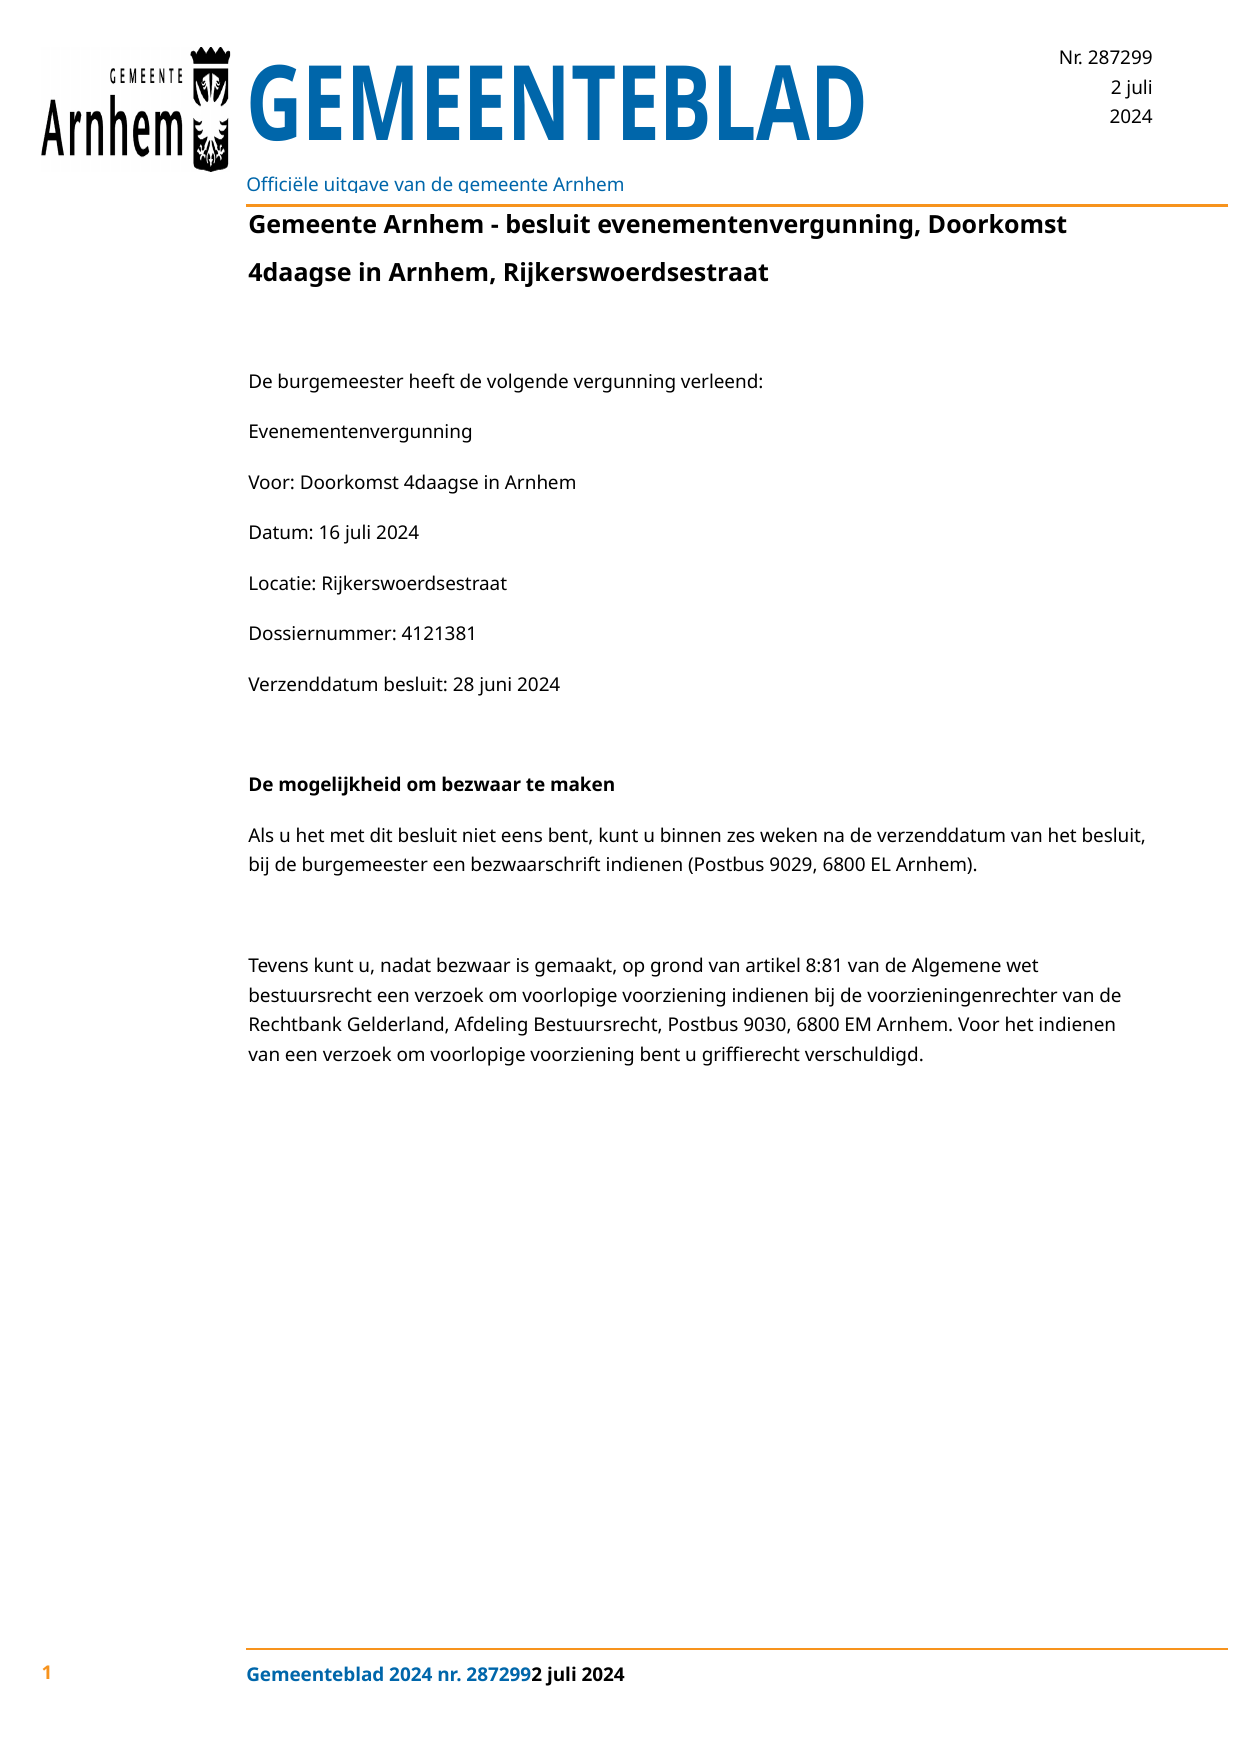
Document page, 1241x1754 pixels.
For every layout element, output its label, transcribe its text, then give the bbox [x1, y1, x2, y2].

text Verzenddatum besluit: 28 juni 2024 [248, 671, 1152, 697]
text De burgemeester heeft de volgende vergunning verleend: [248, 368, 1152, 394]
text De mogelijkheid om bezwaar te maken [248, 772, 1152, 797]
text Evenementenvergunning [248, 419, 1152, 444]
picture [41, 47, 231, 172]
text Dossiernummer: 4121381 [248, 620, 1152, 646]
text Als u het met dit besluit niet eens bent, kunt u binnen zes weken na de verzenddatum van het besluit, bij de burgemeester een bezwaarschrift indienen (Postbus 9029, 6800 EL Arnhem). [248, 822, 1152, 877]
text Locatie: Rijkerswoerdsestraat [248, 570, 1152, 596]
text Voor: Doorkomst 4daagse in Arnhem [248, 469, 1152, 495]
text Datum: 16 juli 2024 [248, 519, 1152, 545]
text Gemeente Arnhem - besluit evenementenvergunning, Doorkomst 4daagse in Arnhem, Rijkerswoerdsestraat [248, 207, 1152, 288]
text Tevens kunt u, nadat bezwaar is gemaakt, op grond van artikel 8:81 van de Algemene wet bestuursrecht een verzoek om voorlopige voorziening indienen bij de voorzieningenrechter van de Rechtbank Gelderland, Afdeling Bestuursrecht, Postbus 9030, 6800 EM Arnhem. Voor het indienen van een verzoek om voorlopige voorziening bent u griffierecht verschuldigd. [248, 952, 1152, 1067]
